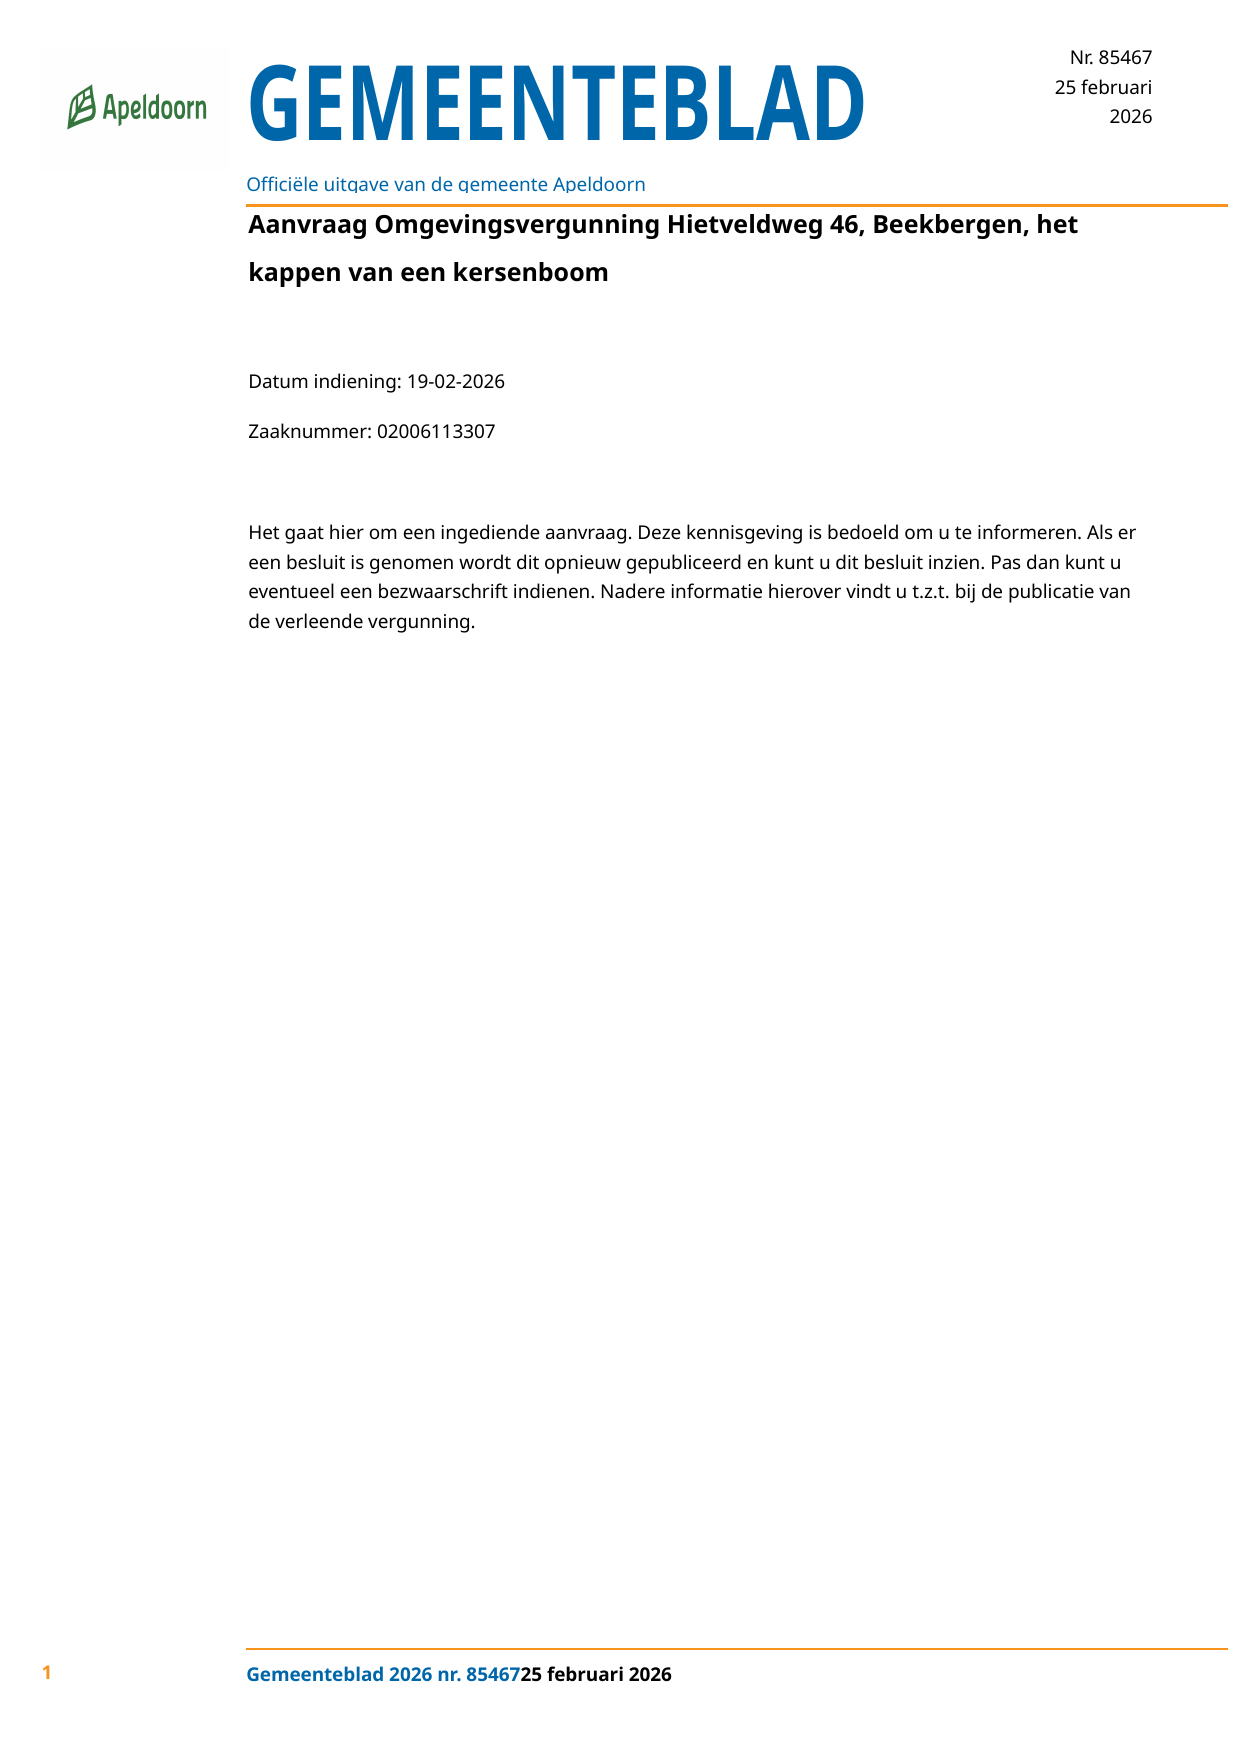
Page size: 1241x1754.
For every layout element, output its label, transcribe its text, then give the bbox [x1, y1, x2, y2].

text Datum indiening: 19-02-2026 [248, 368, 1152, 394]
text Zaaknummer: 02006113307 [248, 419, 1152, 444]
picture [41, 47, 231, 172]
text Aanvraag Omgevingsvergunning Hietveldweg 46, Beekbergen, het kappen van een kersenboom [248, 207, 1152, 288]
text Het gaat hier om een ingediende aanvraag. Deze kennisgeving is bedoeld om u te informeren. Als er een besluit is genomen wordt dit opnieuw gepubliceerd en kunt u dit besluit inzien. Pas dan kunt u eventueel een bezwaarschrift indienen. Nadere informatie hierover vindt u t.z.t. bij de publicatie van de verleende vergunning. [248, 519, 1152, 634]
